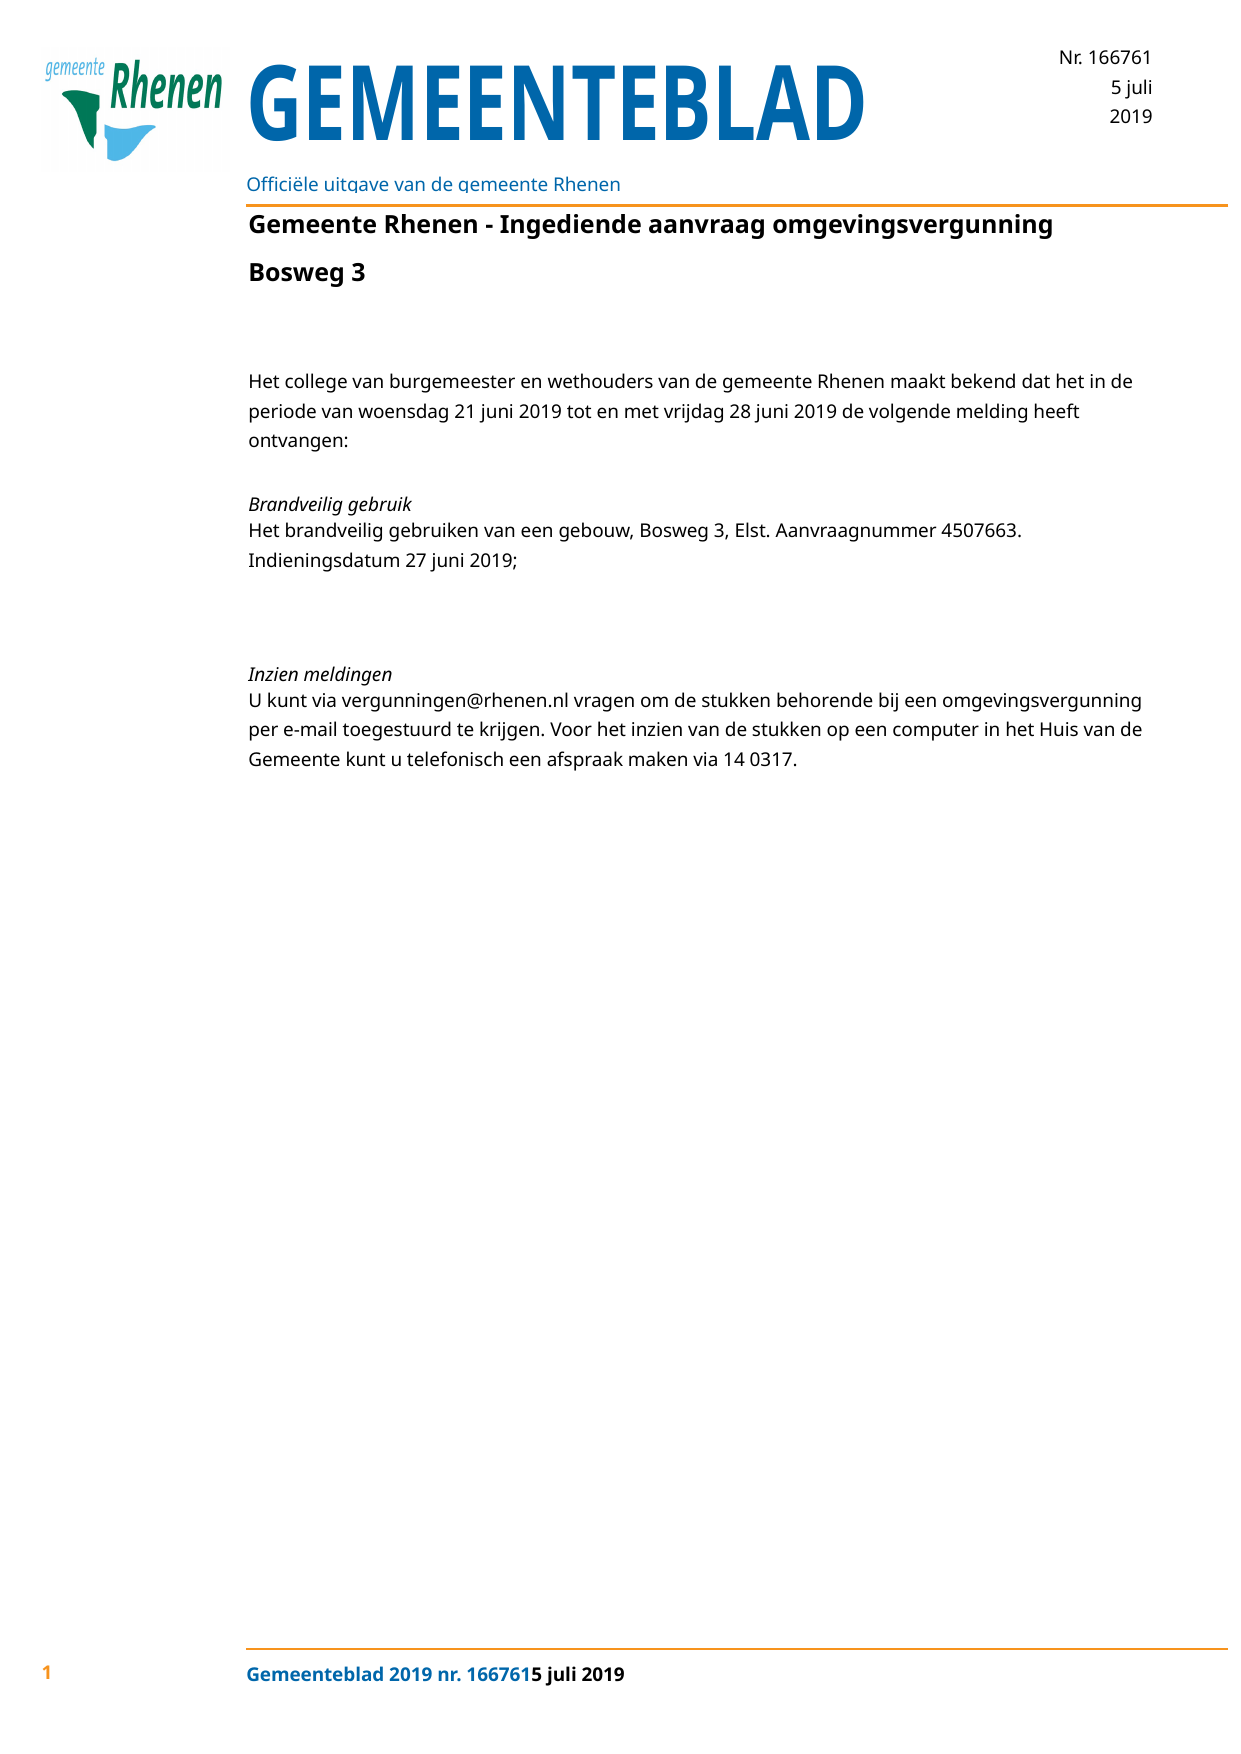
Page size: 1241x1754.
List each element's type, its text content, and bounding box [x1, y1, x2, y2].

text U kunt via vergunningen@rhenen.nl vragen om de stukken behorende bij een omgevingsvergunning per e-mail toegestuurd te krijgen. Voor het inzien van de stukken op een computer in het Huis van de Gemeente kunt u telefonisch een afspraak maken via 14 0317. [248, 687, 1152, 772]
text Gemeente Rhenen - Ingediende aanvraag omgevingsvergunning Bosweg 3 [248, 207, 1152, 288]
text Het brandveilig gebruiken van een gebouw, Bosweg 3, Elst. Aanvraagnummer 4507663. Indieningsdatum 27 juni 2019; [248, 517, 1152, 572]
text Brandveilig gebruik [248, 491, 1152, 517]
text Het college van burgemeester en wethouders van de gemeente Rhenen maakt bekend dat het in de periode van woensdag 21 juni 2019 tot en met vrijdag 28 juni 2019 de volgende melding heeft ontvangen: [248, 368, 1152, 453]
picture [41, 47, 231, 172]
text Inzien meldingen [248, 661, 1152, 687]
